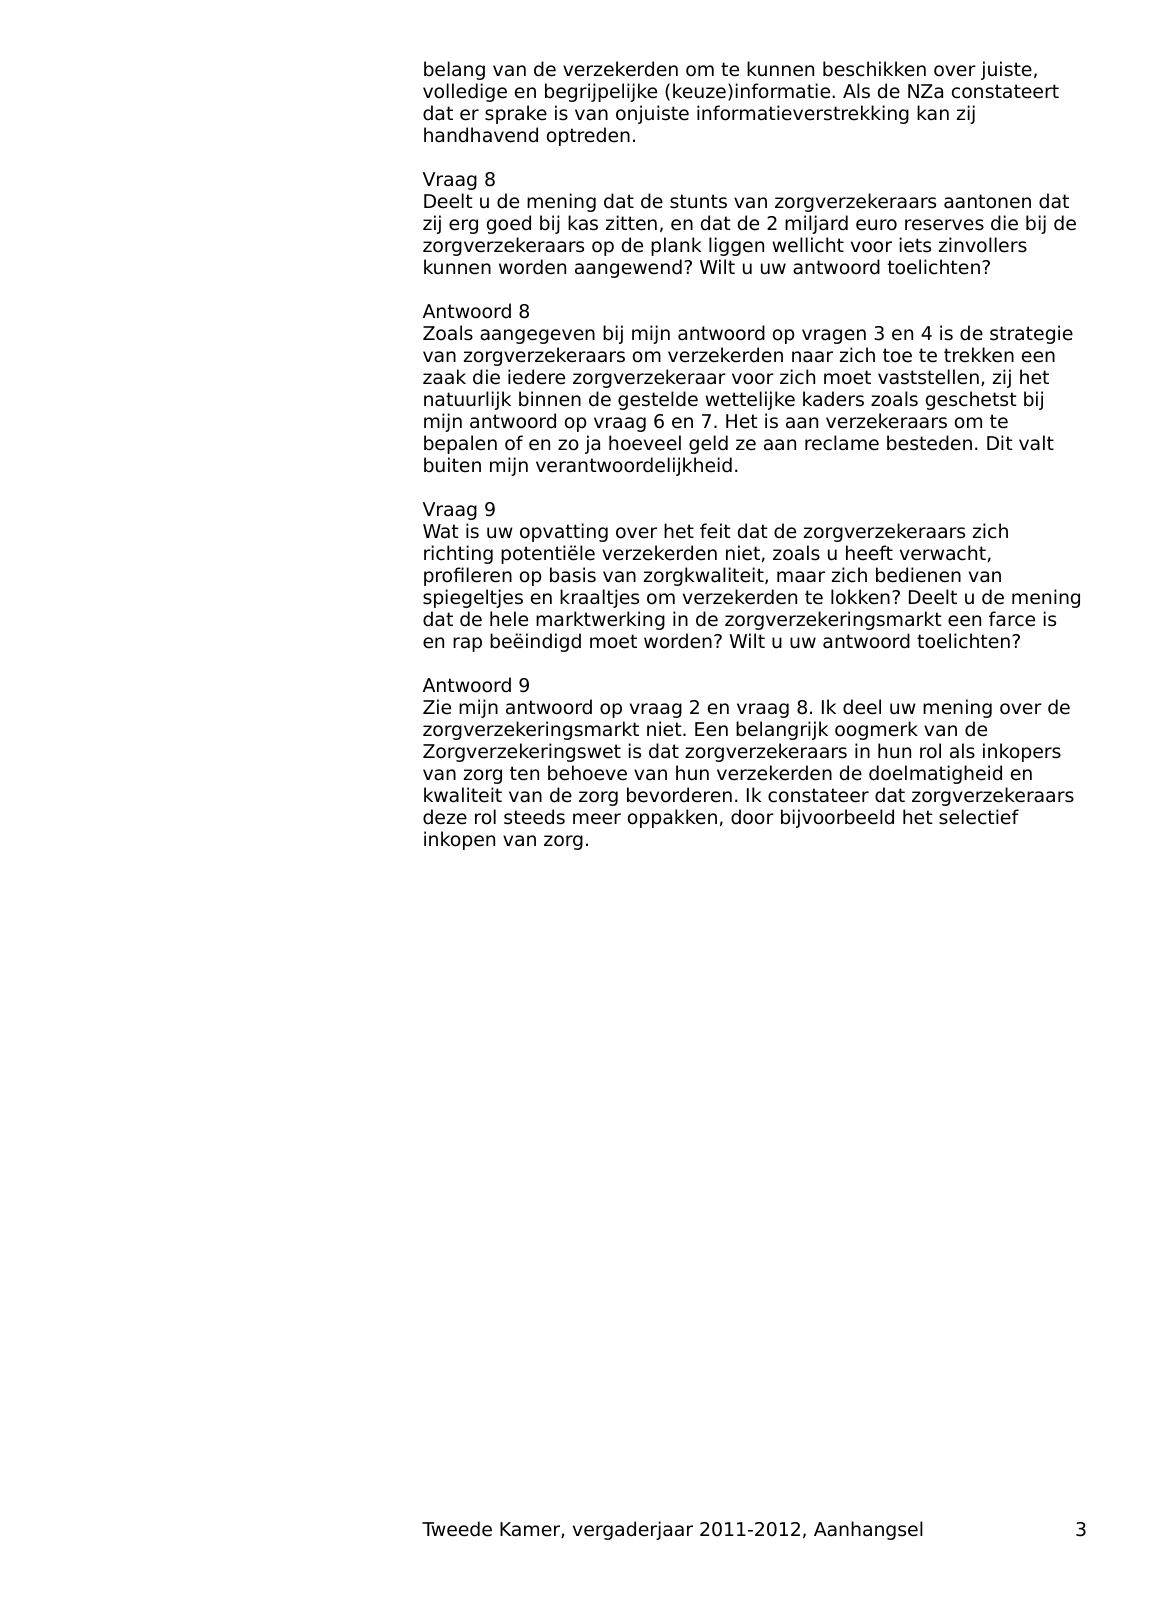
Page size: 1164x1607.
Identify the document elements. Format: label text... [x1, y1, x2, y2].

text Zoals aangegeven bij mijn antwoord op vragen 3 en 4 is de strategie van zorgverzekeraars om verzekerden naar zich toe te trekken een zaak die iedere zorgverzekeraar voor zich moet vaststellen, zij het natuurlijk binnen de gestelde wettelijke kaders zoals geschetst bij mijn antwoord op vraag 6 en 7. Het is aan verzekeraars om te bepalen of en zo ja hoeveel geld ze aan reclame besteden. Dit valt buiten mijn verantwoordelijkheid. [422, 323, 1087, 477]
text Deelt u de mening dat de stunts van zorgverzekeraars aantonen dat zij erg goed bij kas zitten, en dat de 2 miljard euro reserves die bij de zorgverzekeraars op de plank liggen wellicht voor iets zinvollers kunnen worden aangewend? Wilt u uw antwoord toelichten? [422, 191, 1087, 279]
text belang van de verzekerden om te kunnen beschikken over juiste, volledige en begrijpelijke (keuze)informatie. Als de NZa constateert dat er sprake is van onjuiste informatieverstrekking kan zij handhavend optreden. [422, 59, 1087, 147]
text Antwoord 9 [422, 675, 1087, 697]
text Zie mijn antwoord op vraag 2 en vraag 8. Ik deel uw mening over de zorgverzekeringsmarkt niet. Een belangrijk oogmerk van de Zorgverzekeringswet is dat zorgverzekeraars in hun rol als inkopers van zorg ten behoeve van hun verzekerden de doelmatigheid en kwaliteit van de zorg bevorderen. Ik constateer dat zorgverzekeraars deze rol steeds meer oppakken, door bijvoorbeeld het selectief inkopen van zorg. [422, 697, 1087, 851]
text Vraag 8 [422, 169, 1087, 191]
text Vraag 9 [422, 499, 1087, 521]
text Antwoord 8 [422, 301, 1087, 323]
text Wat is uw opvatting over het feit dat de zorgverzekeraars zich richting potentiële verzekerden niet, zoals u heeft verwacht, profileren op basis van zorgkwaliteit, maar zich bedienen van spiegeltjes en kraaltjes om verzekerden te lokken? Deelt u de mening dat de hele marktwerking in de zorgverzekeringsmarkt een farce is en rap beëindigd moet worden? Wilt u uw antwoord toelichten? [422, 521, 1087, 653]
